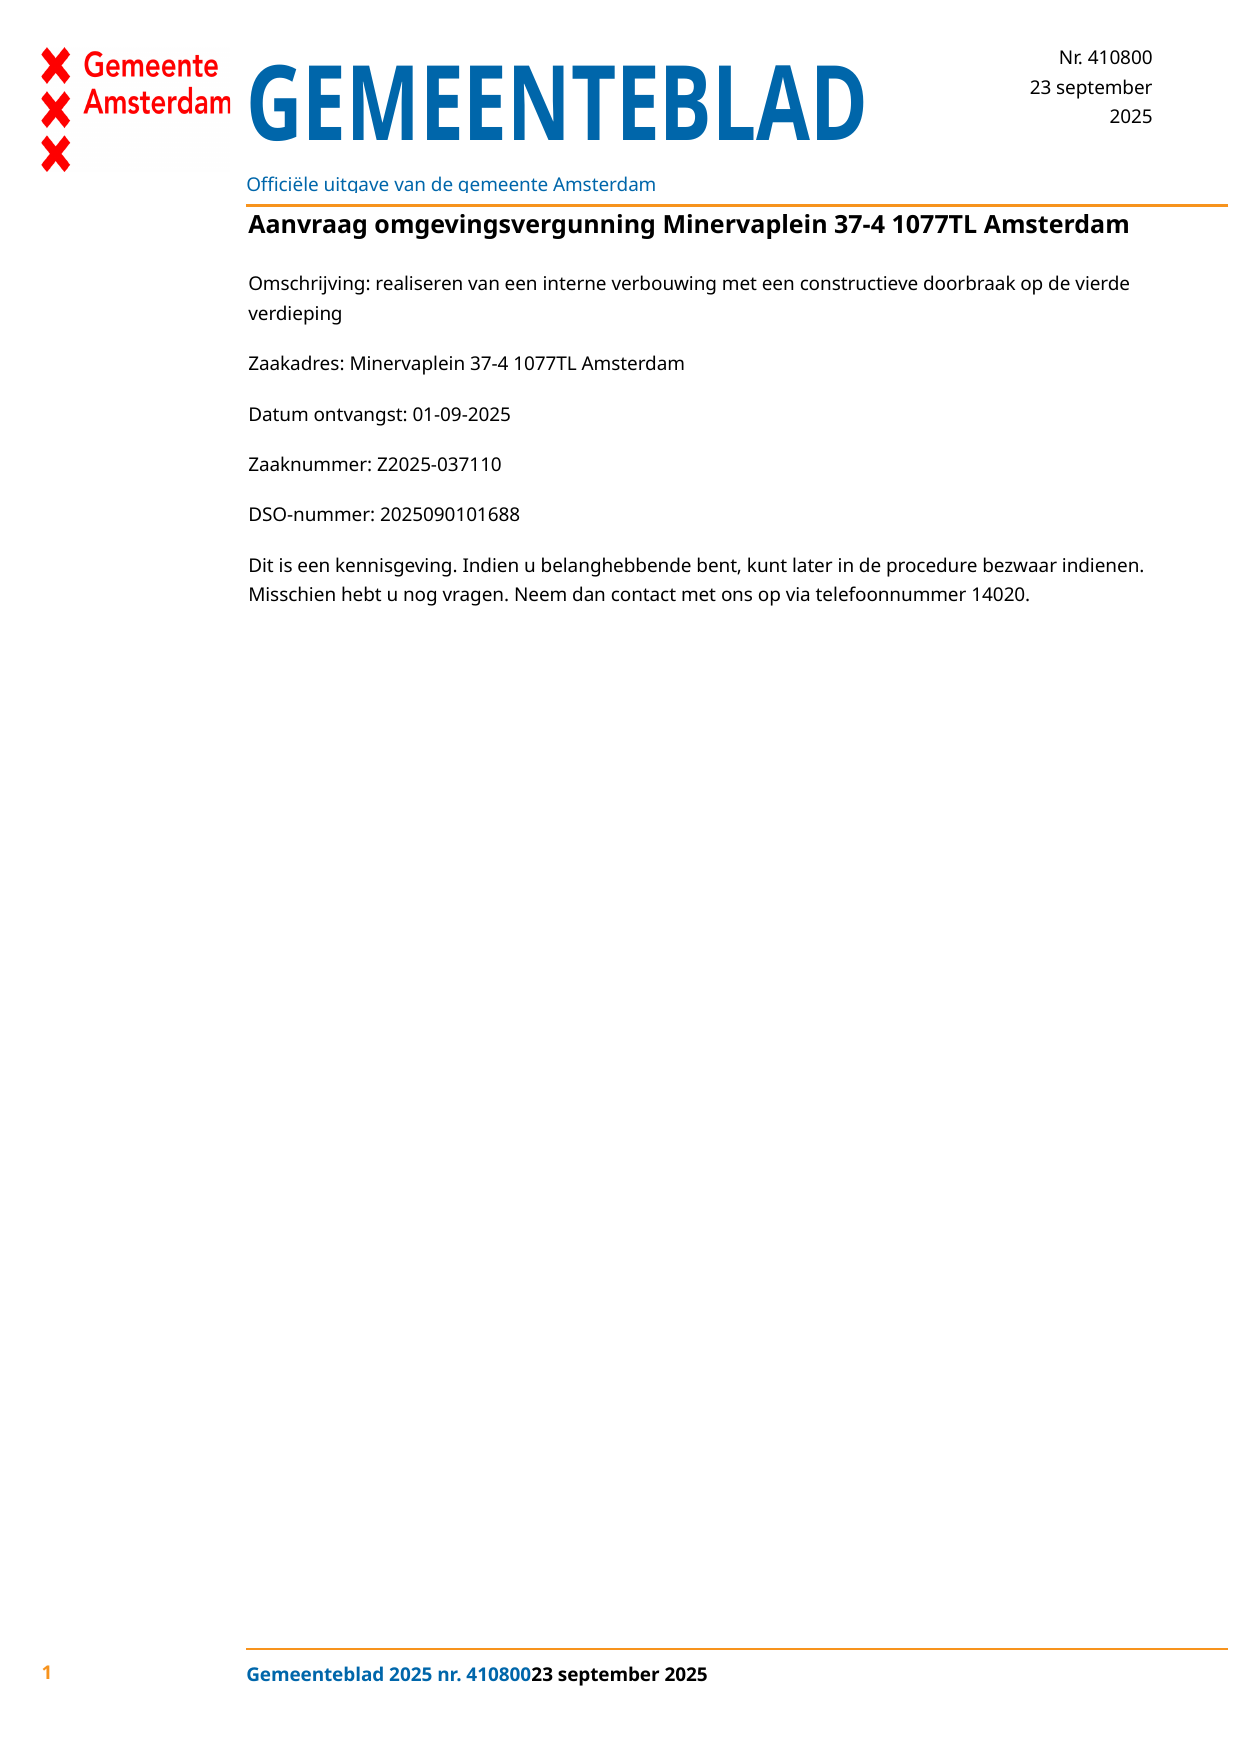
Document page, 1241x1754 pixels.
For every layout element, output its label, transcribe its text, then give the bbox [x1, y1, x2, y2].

text DSO-nummer: 2025090101688 [248, 502, 1152, 527]
picture [41, 47, 231, 172]
text Omschrijving: realiseren van een interne verbouwing met een constructieve doorbraak op de vierde verdieping [248, 270, 1152, 326]
text Dit is een kennisgeving. Indien u belanghebbende bent, kunt later in de procedure bezwaar indienen. Misschien hebt u nog vragen. Neem dan contact met ons op via telefoonnummer 14020. [248, 552, 1152, 607]
text Zaakadres: Minervaplein 37-4 1077TL Amsterdam [248, 350, 1152, 376]
text Datum ontvangst: 01-09-2025 [248, 401, 1152, 426]
text Aanvraag omgevingsvergunning Minervaplein 37-4 1077TL Amsterdam [248, 207, 1152, 241]
text Zaaknummer: Z2025-037110 [248, 451, 1152, 477]
